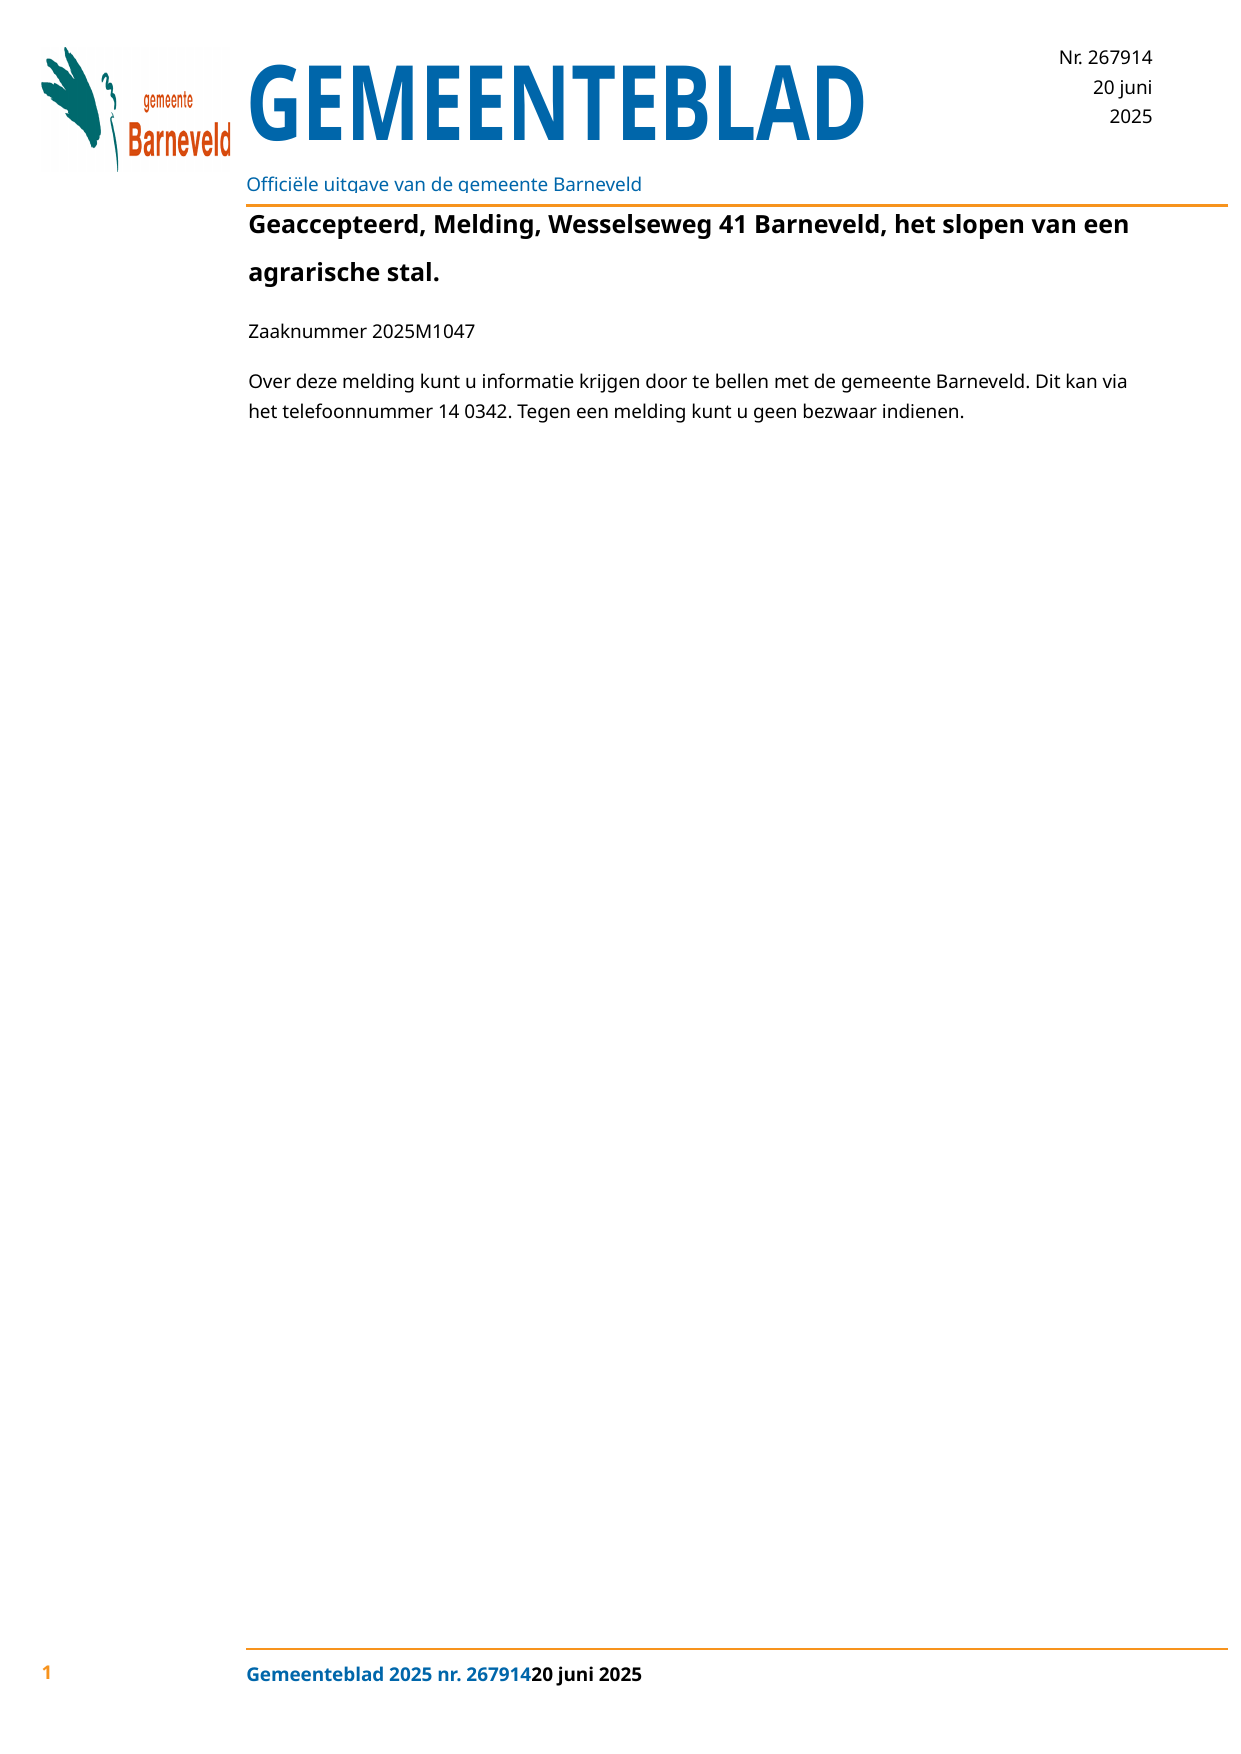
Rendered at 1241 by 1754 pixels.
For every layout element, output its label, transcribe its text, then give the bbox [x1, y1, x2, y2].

text Geaccepteerd, Melding, Wesselseweg 41 Barneveld, het slopen van een agrarische stal. [248, 207, 1152, 288]
picture [41, 47, 231, 172]
text Zaaknummer 2025M1047 [248, 318, 1152, 344]
text Over deze melding kunt u informatie krijgen door te bellen met de gemeente Barneveld. Dit kan via het telefoonnummer 14 0342. Tegen een melding kunt u geen bezwaar indienen. [248, 368, 1152, 424]
